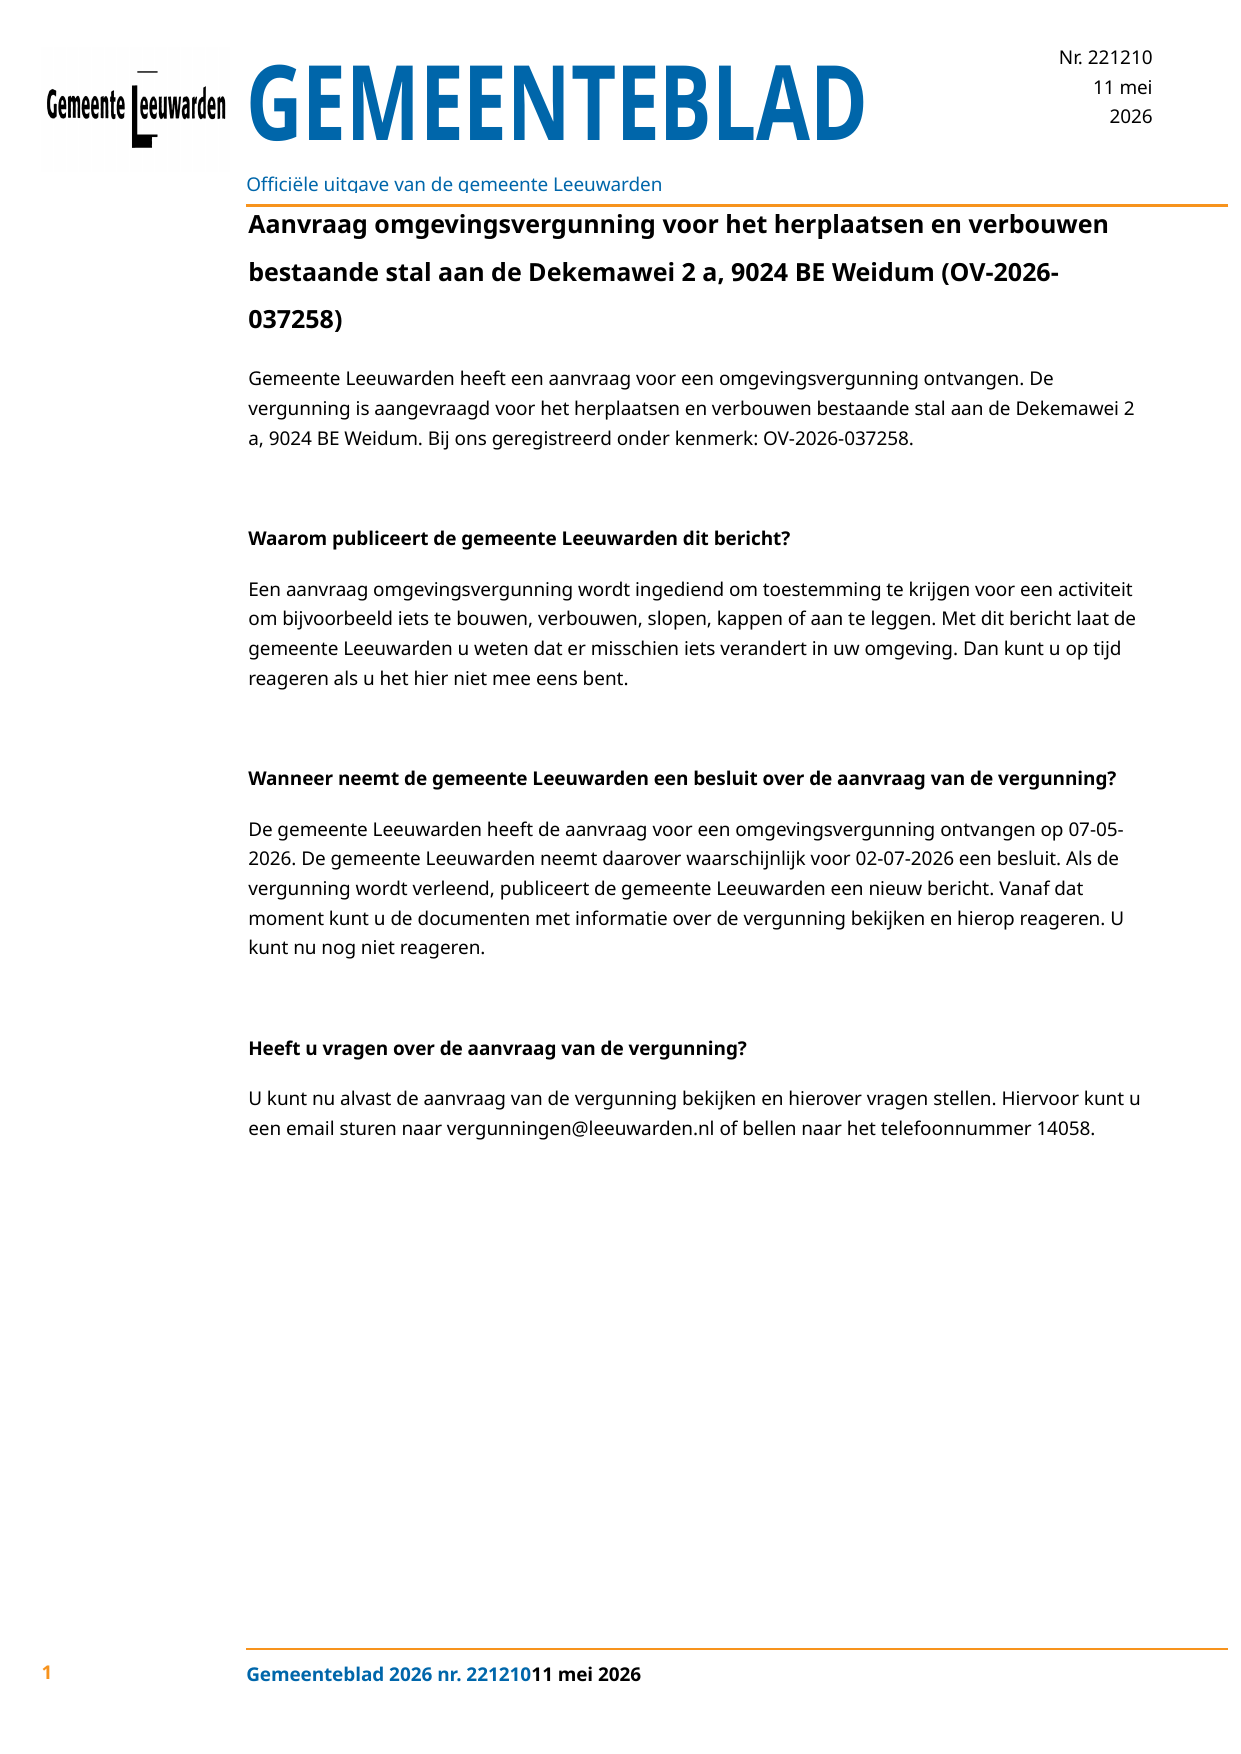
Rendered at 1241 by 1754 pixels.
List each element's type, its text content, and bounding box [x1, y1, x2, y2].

text Een aanvraag omgevingsvergunning wordt ingediend om toestemming te krijgen voor een activiteit om bijvoorbeeld iets te bouwen, verbouwen, slopen, kappen of aan te leggen. Met dit bericht laat de gemeente Leeuwarden u weten dat er misschien iets verandert in uw omgeving. Dan kunt u op tijd reageren als u het hier niet mee eens bent. [248, 576, 1152, 690]
text Aanvraag omgevingsvergunning voor het herplaatsen en verbouwen bestaande stal aan de Dekemawei 2 a, 9024 BE Weidum (OV-2026-037258) [248, 207, 1152, 336]
text Waarom publiceert de gemeente Leeuwarden dit bericht? [248, 526, 1152, 551]
text Gemeente Leeuwarden heeft een aanvraag voor een omgevingsvergunning ontvangen. De vergunning is aangevraagd voor het herplaatsen en verbouwen bestaande stal aan de Dekemawei 2 a, 9024 BE Weidum. Bij ons geregistreerd onder kenmerk: OV-2026-037258. [248, 366, 1152, 450]
text Heeft u vragen over de aanvraag van de vergunning? [248, 1035, 1152, 1061]
text Wanneer neemt de gemeente Leeuwarden een besluit over de aanvraag van de vergunning? [248, 766, 1152, 791]
text U kunt nu alvast de aanvraag van de vergunning bekijken en hierover vragen stellen. Hiervoor kunt u een email sturen naar vergunningen@leeuwarden.nl of bellen naar het telefoonnummer 14058. [248, 1086, 1152, 1141]
picture [41, 47, 231, 172]
text De gemeente Leeuwarden heeft de aanvraag voor een omgevingsvergunning ontvangen op 07-05-2026. De gemeente Leeuwarden neemt daarover waarschijnlijk voor 02-07-2026 een besluit. Als de vergunning wordt verleend, publiceert de gemeente Leeuwarden een nieuw bericht. Vanaf dat moment kunt u de documenten met informatie over de vergunning bekijken en hierop reageren. U kunt nu nog niet reageren. [248, 816, 1152, 960]
